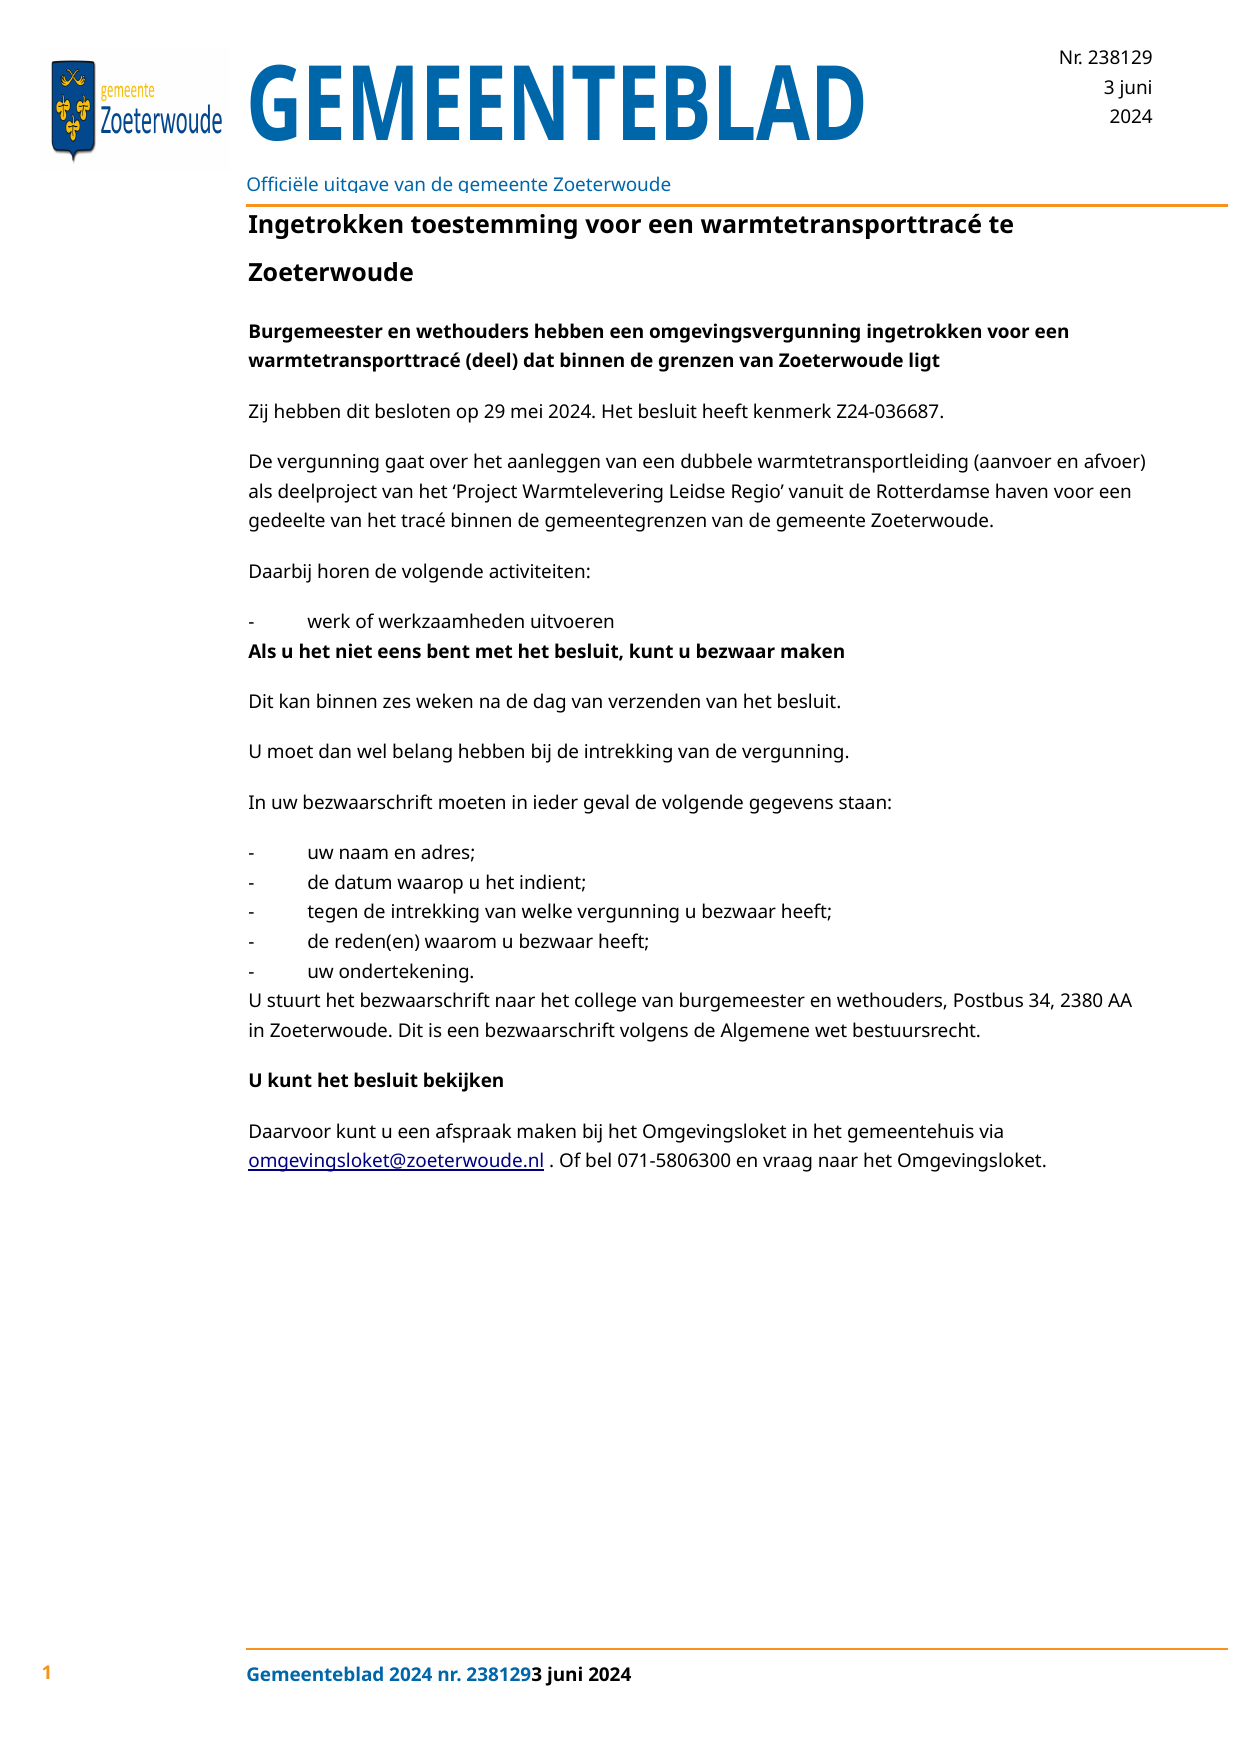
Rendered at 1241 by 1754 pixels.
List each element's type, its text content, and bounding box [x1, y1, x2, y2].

list tegen de intrekking van welke vergunning u bezwaar heeft; [248, 899, 1152, 924]
text Dit kan binnen zes weken na de dag van verzenden van het besluit. [248, 688, 1152, 714]
list uw ondertekening. [248, 958, 1152, 984]
text U moet dan wel belang hebben bij de intrekking van de vergunning. [248, 739, 1152, 764]
text Zij hebben dit besloten op 29 mei 2024. Het besluit heeft kenmerk Z24-036687. [248, 398, 1152, 424]
text Als u het niet eens bent met het besluit, kunt u bezwaar maken [248, 638, 1152, 664]
text In uw bezwaarschrift moeten in ieder geval de volgende gegevens staan: [248, 789, 1152, 815]
text U kunt het besluit bekijken [248, 1067, 1152, 1093]
text Ingetrokken toestemming voor een warmtetransporttracé te Zoeterwoude [248, 207, 1152, 288]
text Daarvoor kunt u een afspraak maken bij het Omgevingsloket in het gemeentehuis via omgevingsloket@zoeterwoude.nl . Of bel 071-5806300 en vraag naar het Omgevingsloket. [248, 1118, 1152, 1173]
list de reden(en) waarom u bezwaar heeft; [248, 928, 1152, 954]
picture [41, 47, 231, 172]
list werk of werkzaamheden uitvoeren [248, 608, 1152, 634]
list uw naam en adres; [248, 839, 1152, 865]
text U stuurt het bezwaarschrift naar het college van burgemeester en wethouders, Postbus 34, 2380 AA in Zoeterwoude. Dit is een bezwaarschrift volgens de Algemene wet bestuursrecht. [248, 987, 1152, 1043]
text Burgemeester en wethouders hebben een omgevingsvergunning ingetrokken voor een warmtetransporttracé (deel) dat binnen de grenzen van Zoeterwoude ligt [248, 318, 1152, 373]
text De vergunning gaat over het aanleggen van een dubbele warmtetransportleiding (aanvoer en afvoer) als deelproject van het ‘Project Warmtelevering Leidse Regio’ vanuit de Rotterdamse haven voor een gedeelte van het tracé binnen de gemeentegrenzen van de gemeente Zoeterwoude. [248, 448, 1152, 533]
text Daarbij horen de volgende activiteiten: [248, 558, 1152, 584]
list de datum waarop u het indient; [248, 869, 1152, 895]
